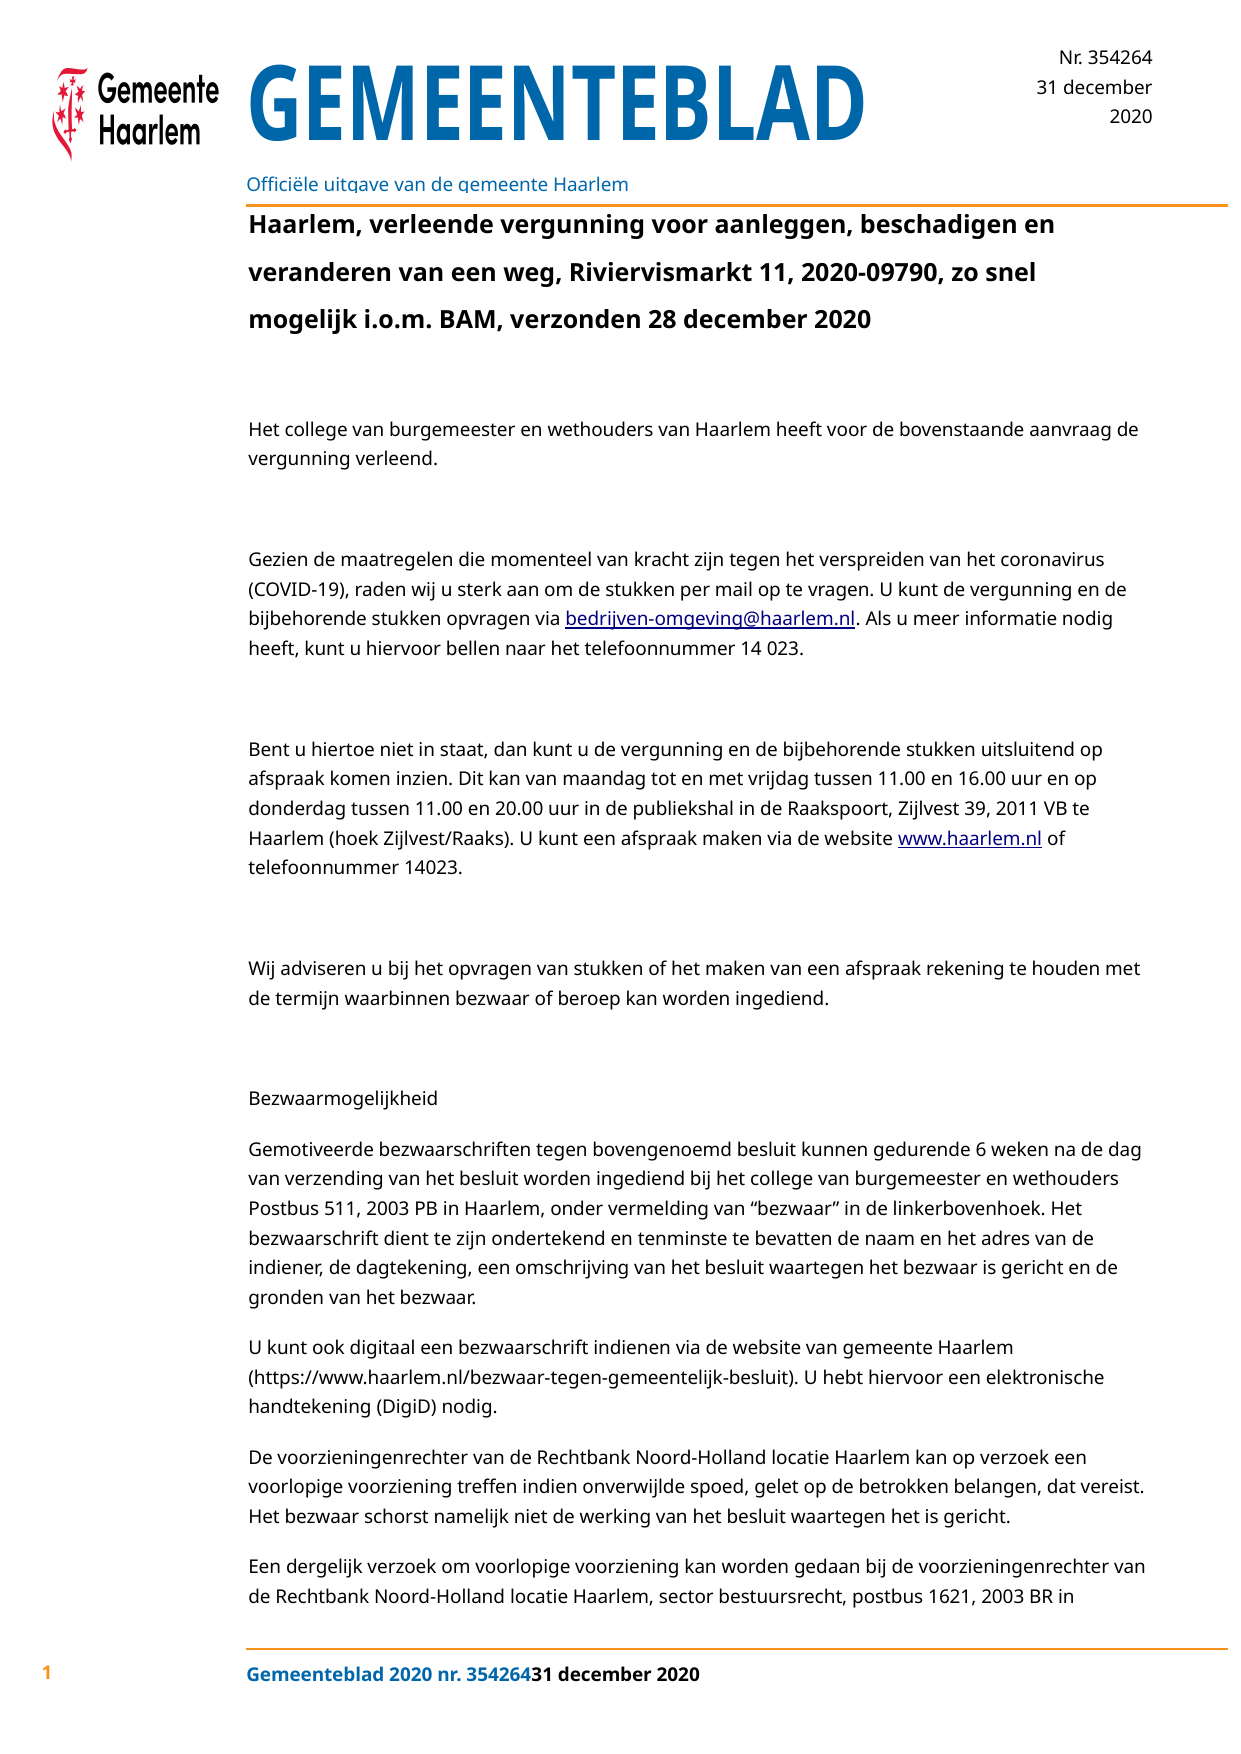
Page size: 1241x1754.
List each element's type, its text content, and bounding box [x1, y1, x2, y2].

text Gemotiveerde bezwaarschriften tegen bovengenoemd besluit kunnen gedurende 6 weken na de dag van verzending van het besluit worden ingediend bij het college van burgemeester en wethouders Postbus 511, 2003 PB in Haarlem, onder vermelding van “bezwaar” in de linkerbovenhoek. Het bezwaarschrift dient te zijn ondertekend en tenminste te bevatten de naam en het adres van de indiener, de dagtekening, een omschrijving van het besluit waartegen het bezwaar is gericht en de gronden van het bezwaar. [248, 1136, 1152, 1309]
text Haarlem, verleende vergunning voor aanleggen, beschadigen en veranderen van een weg, Riviervismarkt 11, 2020-09790, zo snel mogelijk i.o.m. BAM, verzonden 28 december 2020 [248, 207, 1152, 336]
text De voorzieningenrechter van de Rechtbank Noord-Holland locatie Haarlem kan op verzoek een voorlopige voorziening treffen indien onverwijlde spoed, gelet op de betrokken belangen, dat vereist. Het bezwaar schorst namelijk niet de werking van het besluit waartegen het is gericht. [248, 1444, 1152, 1529]
text Een dergelijk verzoek om voorlopige voorziening kan worden gedaan bij de voorzieningenrechter van de Rechtbank Noord-Holland locatie Haarlem, sector bestuursrecht, postbus 1621, 2003 BR in [248, 1553, 1152, 1609]
text Bent u hiertoe niet in staat, dan kunt u de vergunning en de bijbehorende stukken uitsluitend op afspraak komen inzien. Dit kan van maandag tot en met vrijdag tussen 11.00 en 16.00 uur en op donderdag tussen 11.00 en 20.00 uur in de publiekshal in de Raakspoort, Zijlvest 39, 2011 VB te Haarlem (hoek Zijlvest/Raaks). U kunt een afspraak maken via de website www.haarlem.nl of telefoonnummer 14023. [248, 736, 1152, 880]
picture [41, 47, 231, 172]
text Gezien de maatregelen die momenteel van kracht zijn tegen het verspreiden van het coronavirus (COVID-19), raden wij u sterk aan om de stukken per mail op te vragen. U kunt de vergunning en de bijbehorende stukken opvragen via bedrijven-omgeving@haarlem.nl. Als u meer informatie nodig heeft, kunt u hiervoor bellen naar het telefoonnummer 14 023. [248, 546, 1152, 661]
text Wij adviseren u bij het opvragen van stukken of het maken van een afspraak rekening te houden met de termijn waarbinnen bezwaar of beroep kan worden ingediend. [248, 955, 1152, 1010]
text U kunt ook digitaal een bezwaarschrift indienen via de website van gemeente Haarlem (https://www.haarlem.nl/bezwaar-tegen-gemeentelijk-besluit). U hebt hiervoor een elektronische handtekening (DigiD) nodig. [248, 1334, 1152, 1419]
text Bezwaarmogelijkheid [248, 1086, 1152, 1111]
text Het college van burgemeester en wethouders van Haarlem heeft voor de bovenstaande aanvraag de vergunning verleend. [248, 416, 1152, 471]
